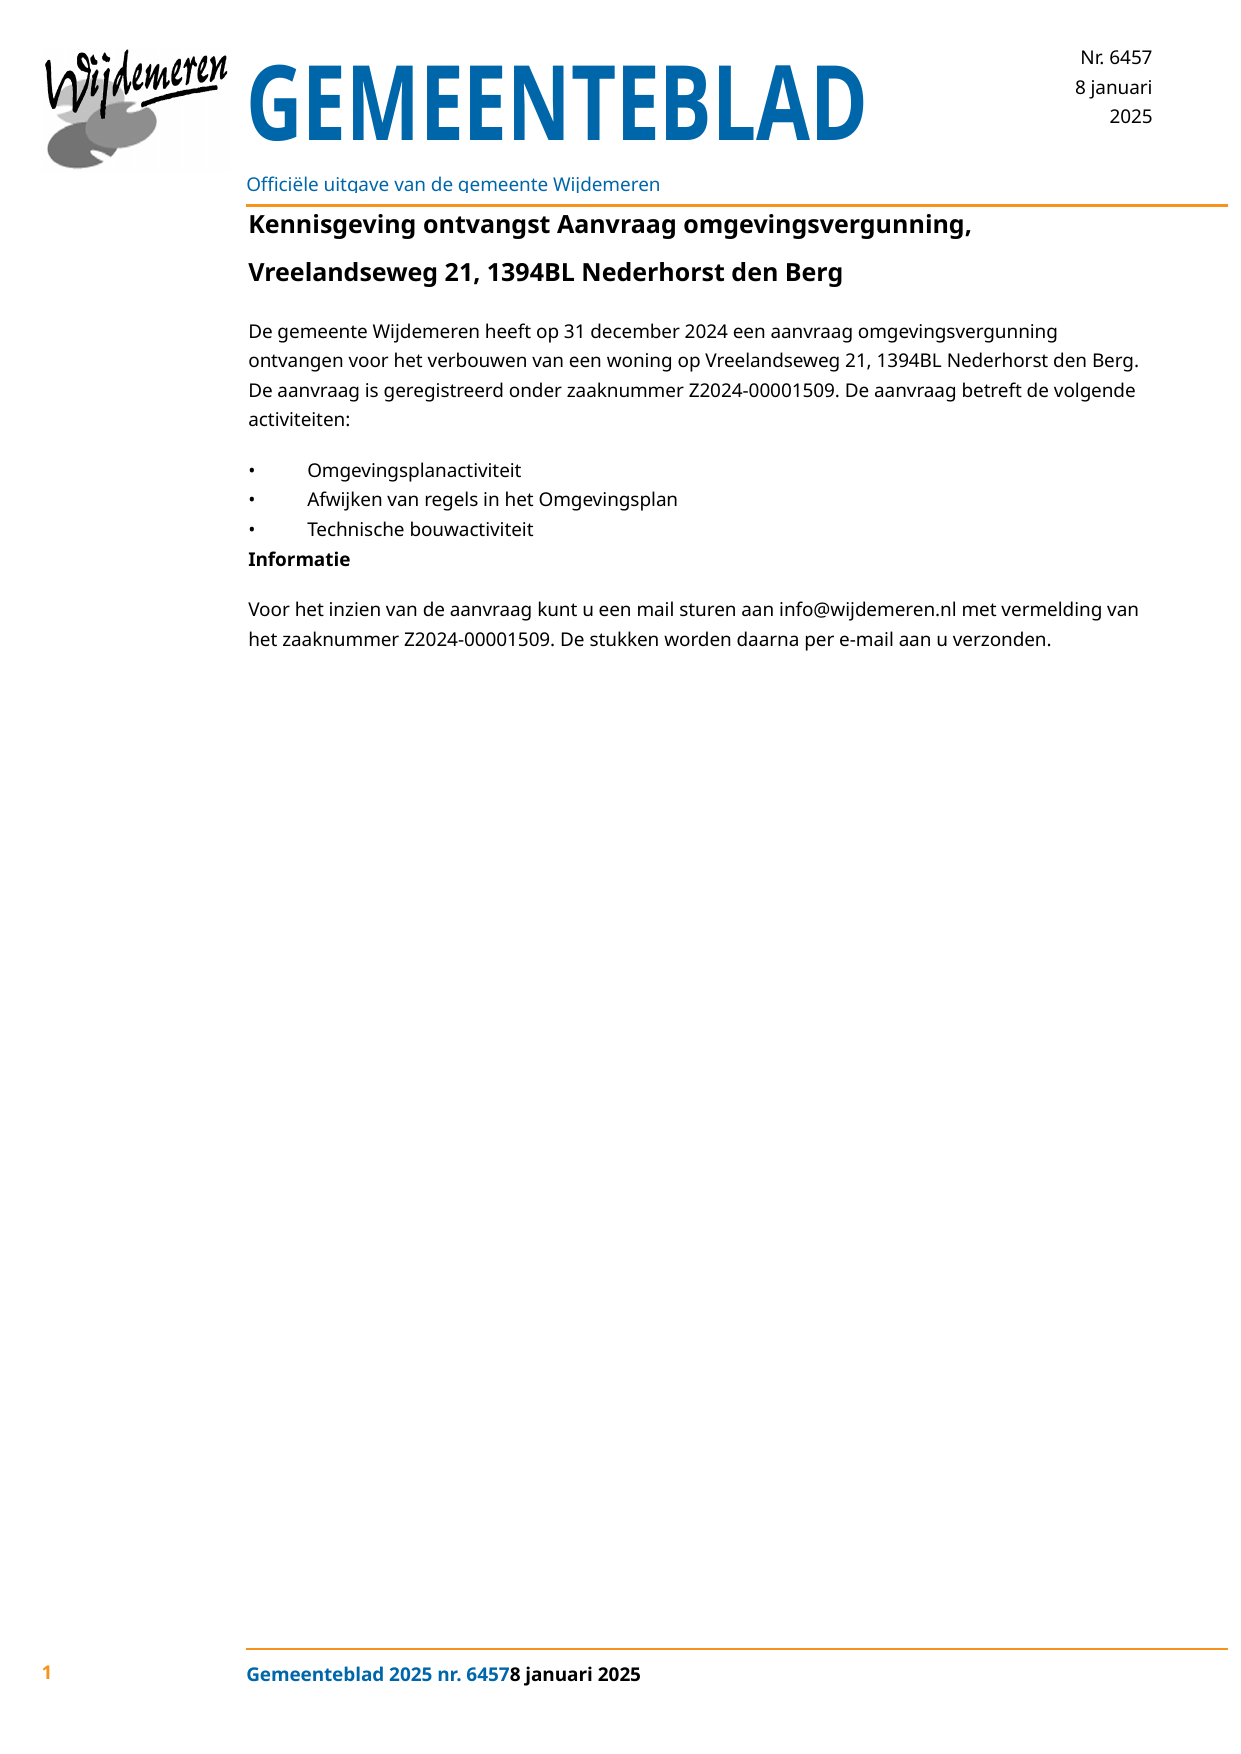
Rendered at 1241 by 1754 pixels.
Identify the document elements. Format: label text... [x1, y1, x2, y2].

text Voor het inzien van de aanvraag kunt u een mail sturen aan info@wijdemeren.nl met vermelding van het zaaknummer Z2024-00001509. De stukken worden daarna per e-mail aan u verzonden. [248, 596, 1152, 652]
text Informatie [248, 546, 1152, 572]
text De gemeente Wijdemeren heeft op 31 december 2024 een aanvraag omgevingsvergunning ontvangen voor het verbouwen van een woning op Vreelandseweg 21, 1394BL Nederhorst den Berg. De aanvraag is geregistreerd onder zaaknummer Z2024-00001509. De aanvraag betreft de volgende activiteiten: [248, 318, 1152, 432]
list Afwijken van regels in het Omgevingsplan [248, 487, 1152, 512]
text Kennisgeving ontvangst Aanvraag omgevingsvergunning, Vreelandseweg 21, 1394BL Nederhorst den Berg [248, 207, 1152, 288]
list Technische bouwactiviteit [248, 516, 1152, 542]
list Omgevingsplanactiviteit [248, 457, 1152, 483]
picture [41, 47, 231, 172]
